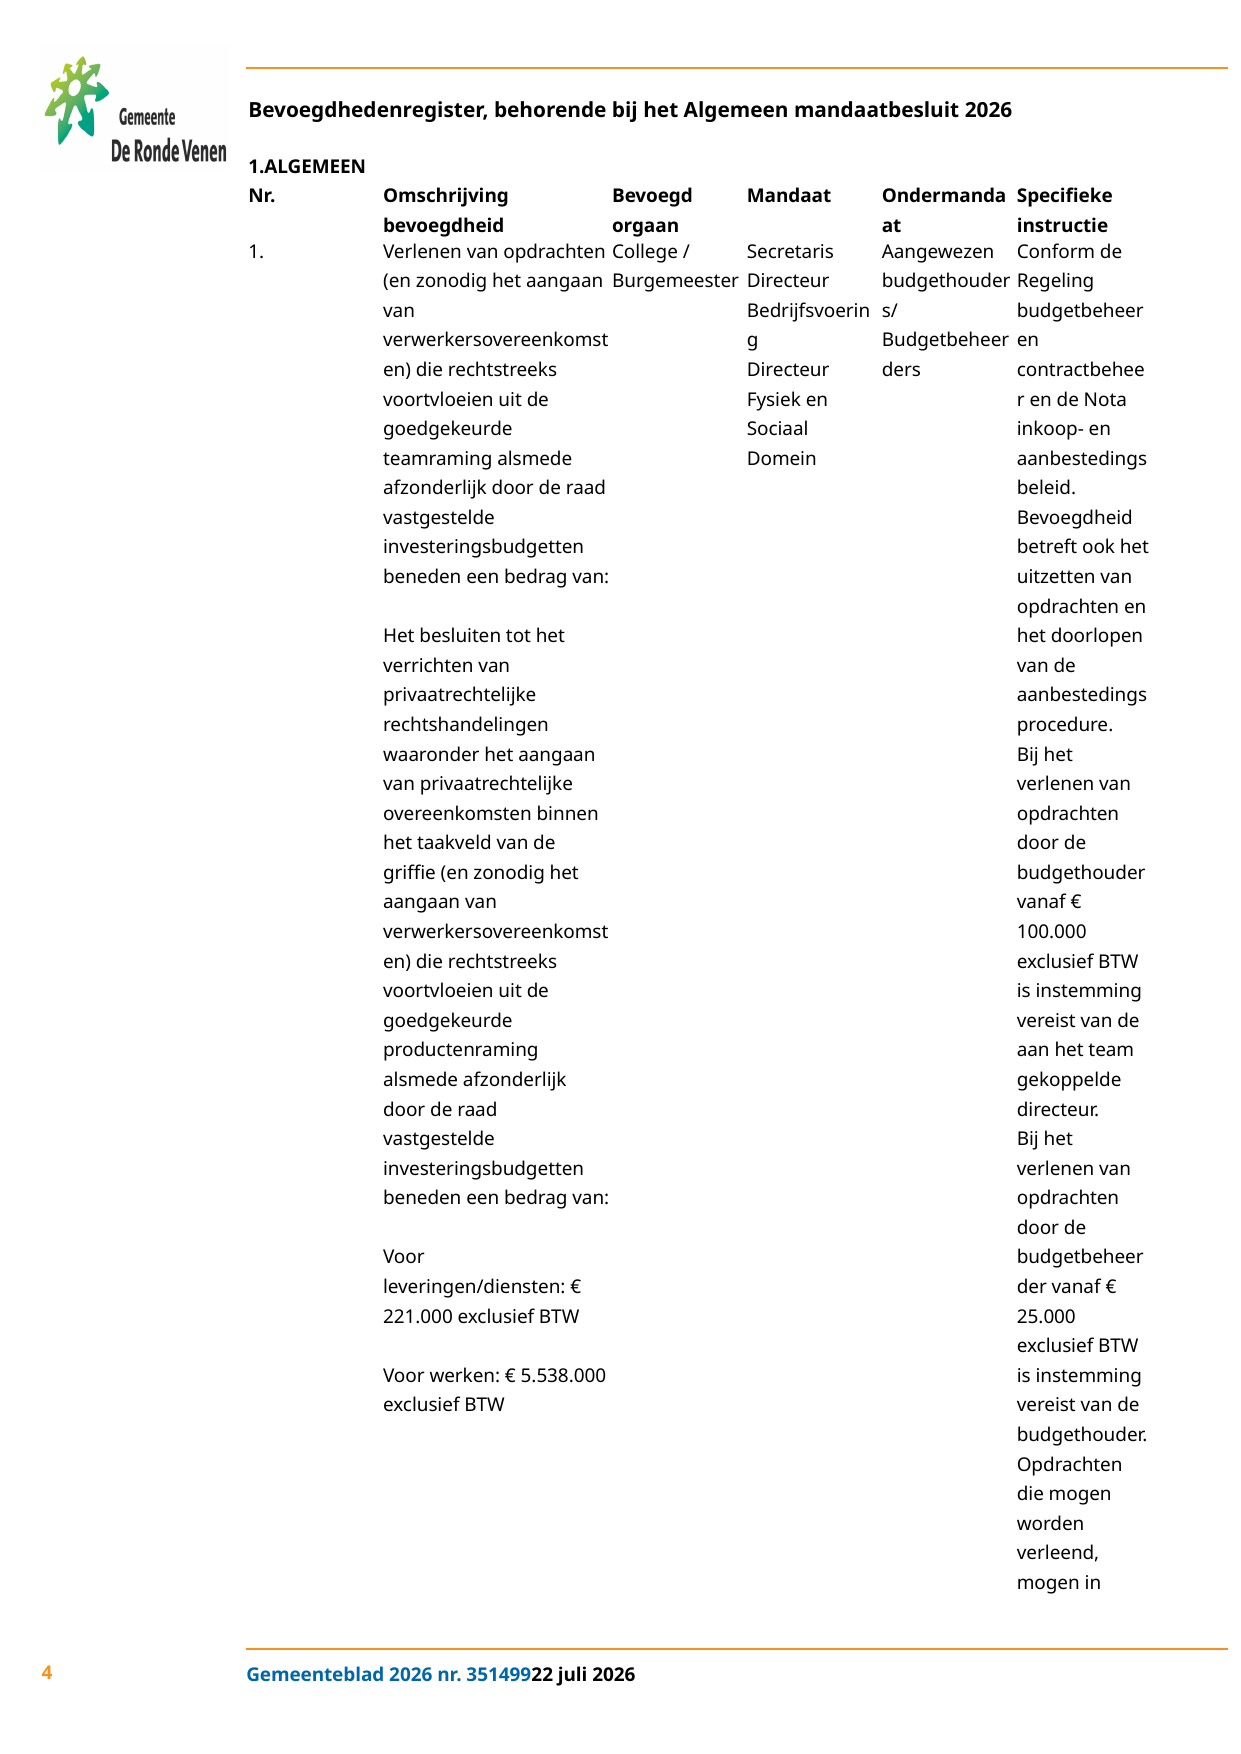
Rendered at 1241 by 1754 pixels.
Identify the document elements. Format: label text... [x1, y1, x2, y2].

text 1.ALGEMEEN [248, 153, 1152, 179]
table_header Specifieke instructie [1017, 183, 1152, 238]
table_cell Verlenen van opdrachten (en zonodig het aangaan van verwerkersovereenkomsten) die rechtstreeks voortvloeien uit de goedgekeurde teamraming alsmede afzonderlijk door de raad vastgestelde investeringsbudgetten beneden een bedrag van: Het besluiten tot het verrichten van privaatrechtelijke rechtshandelingen waaronder het aangaan van privaatrechtelijke overeenkomsten binnen het taakveld van de griffie (en zonodig het aangaan van verwerkersovereenkomsten) die rechtstreeks voortvloeien uit de goedgekeurde productenraming alsmede afzonderlijk door de raad vastgestelde investeringsbudgetten beneden een bedrag van: Voor leveringen/diensten: € 221.000 exclusief BTW Voor werken: € 5.538.000 exclusief BTW [383, 238, 612, 1595]
text Bevoegdhedenregister, behorende bij het Algemeen mandaatbesluit 2026 [248, 95, 1152, 123]
table_header Ondermandaat [882, 183, 1017, 238]
picture [41, 47, 231, 172]
table_cell College / Burgemeester [612, 238, 747, 1595]
table_header Omschrijving bevoegdheid [383, 183, 612, 238]
table_header Bevoegd orgaan [612, 183, 747, 238]
table_header Nr. [248, 183, 383, 238]
table_header Mandaat [747, 183, 882, 238]
table_cell Conform de Regeling budgetbeheer en contractbeheer en de Nota inkoop- en aanbestedingsbeleid. Bevoegdheid betreft ook het uitzetten van opdrachten en het doorlopen van de aanbestedingsprocedure. Bij het verlenen van opdrachten door de budgethouder vanaf € 100.000 exclusief BTW is instemming vereist van de aan het team gekoppelde directeur. Bij het verlenen van opdrachten door de budgetbeheerder vanaf € 25.000 exclusief BTW is instemming vereist van de budgethouder. Opdrachten die mogen worden verleend, mogen in [1017, 238, 1152, 1595]
table_cell Secretaris Directeur Bedrijfsvoering Directeur Fysiek en Sociaal Domein [747, 238, 882, 1595]
table_cell Aangewezen budgethouders/ Budgetbeheerders [882, 238, 1017, 1595]
table_cell 1. [248, 238, 383, 1595]
